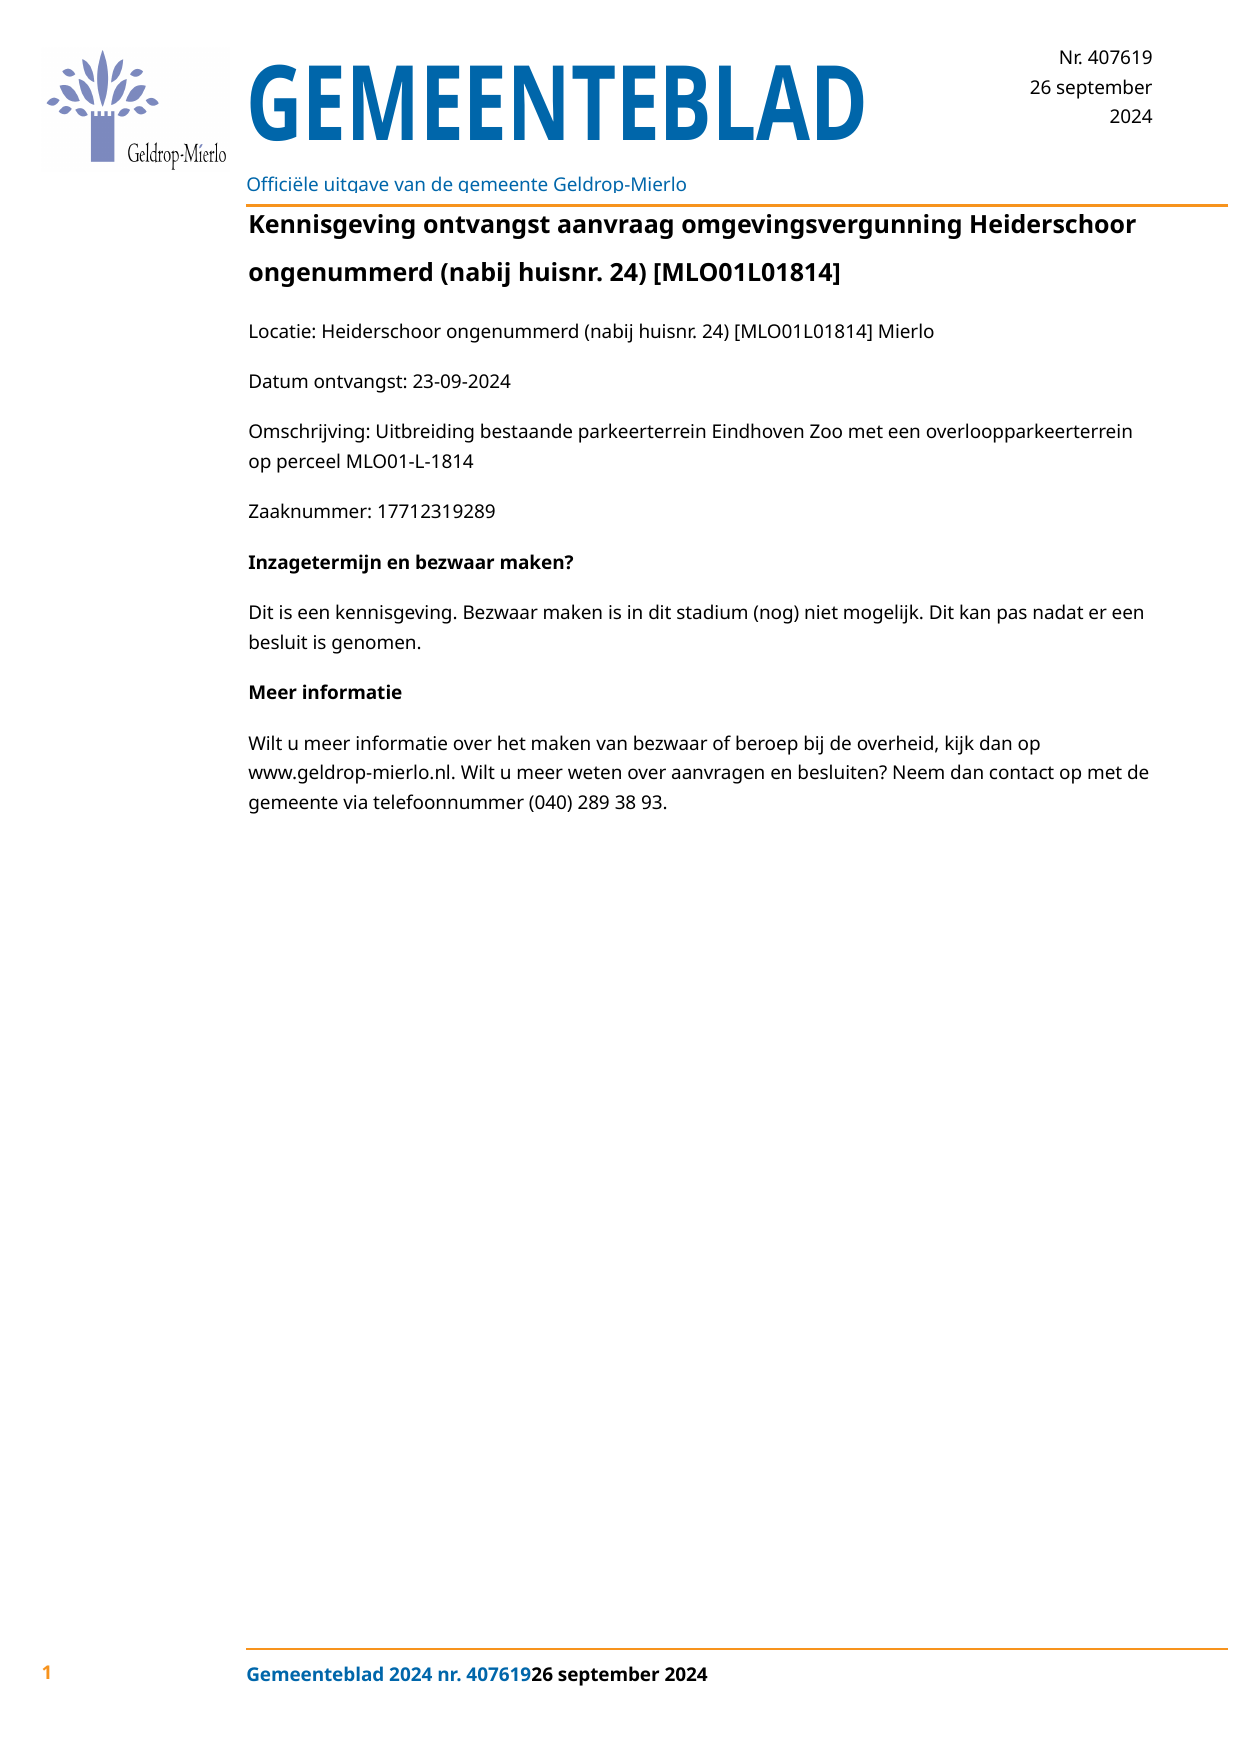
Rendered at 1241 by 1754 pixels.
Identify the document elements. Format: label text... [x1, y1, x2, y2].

text Omschrijving: Uitbreiding bestaande parkeerterrein Eindhoven Zoo met een overloopparkeerterrein op perceel MLO01-L-1814 [248, 419, 1152, 474]
text Datum ontvangst: 23-09-2024 [248, 368, 1152, 394]
text Meer informatie [248, 679, 1152, 705]
text Locatie: Heiderschoor ongenummerd (nabij huisnr. 24) [MLO01L01814] Mierlo [248, 318, 1152, 344]
text Wilt u meer informatie over het maken van bezwaar of beroep bij de overheid, kijk dan op www.geldrop-mierlo.nl. Wilt u meer weten over aanvragen en besluiten? Neem dan contact op met de gemeente via telefoonnummer (040) 289 38 93. [248, 730, 1152, 815]
picture [41, 47, 231, 172]
text Dit is een kennisgeving. Bezwaar maken is in dit stadium (nog) niet mogelijk. Dit kan pas nadat er een besluit is genomen. [248, 599, 1152, 655]
text Kennisgeving ontvangst aanvraag omgevingsvergunning Heiderschoor ongenummerd (nabij huisnr. 24) [MLO01L01814] [248, 207, 1152, 288]
text Inzagetermijn en bezwaar maken? [248, 549, 1152, 575]
text Zaaknummer: 17712319289 [248, 499, 1152, 524]
